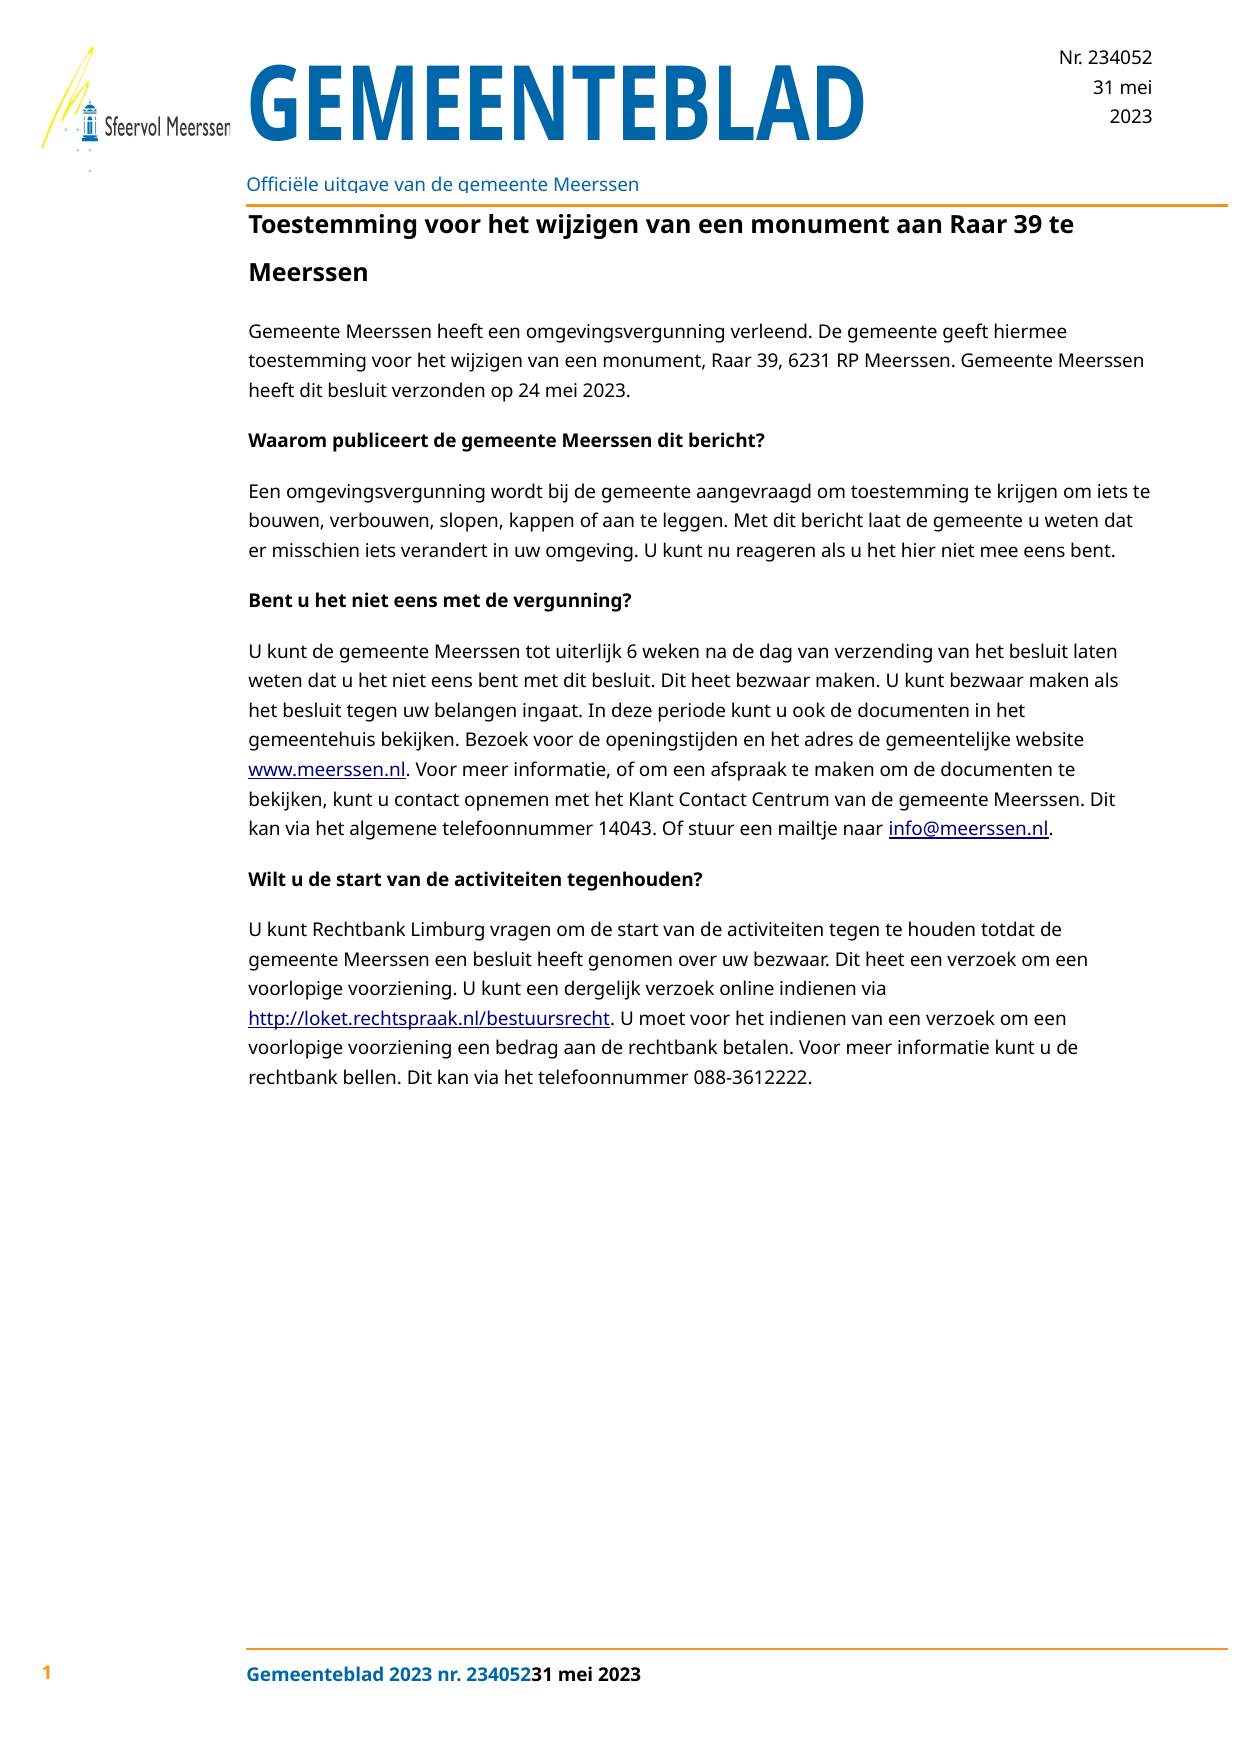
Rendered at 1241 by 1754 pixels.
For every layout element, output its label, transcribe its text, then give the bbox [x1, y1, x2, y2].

text Een omgevingsvergunning wordt bij de gemeente aangevraagd om toestemming te krijgen om iets te bouwen, verbouwen, slopen, kappen of aan te leggen. Met dit bericht laat de gemeente u weten dat er misschien iets verandert in uw omgeving. U kunt nu reageren als u het hier niet mee eens bent. [248, 478, 1152, 563]
text U kunt de gemeente Meerssen tot uiterlijk 6 weken na de dag van verzending van het besluit laten weten dat u het niet eens bent met dit besluit. Dit heet bezwaar maken. U kunt bezwaar maken als het besluit tegen uw belangen ingaat. In deze periode kunt u ook de documenten in het gemeentehuis bekijken. Bezoek voor de openingstijden en het adres de gemeentelijke website www.meerssen.nl. Voor meer informatie, of om een afspraak te maken om de documenten te bekijken, kunt u contact opnemen met het Klant Contact Centrum van de gemeente Meerssen. Dit kan via het algemene telefoonnummer 14043. Of stuur een mailtje naar info@meerssen.nl. [248, 638, 1152, 841]
text U kunt Rechtbank Limburg vragen om de start van de activiteiten tegen te houden totdat de gemeente Meerssen een besluit heeft genomen over uw bezwaar. Dit heet een verzoek om een voorlopige voorziening. U kunt een dergelijk verzoek online indienen via http://loket.rechtspraak.nl/bestuursrecht. U moet voor het indienen van een verzoek om een voorlopige voorziening een bedrag aan de rechtbank betalen. Voor meer informatie kunt u de rechtbank bellen. Dit kan via het telefoonnummer 088-3612222. [248, 916, 1152, 1090]
text Bent u het niet eens met de vergunning? [248, 587, 1152, 613]
text Gemeente Meerssen heeft een omgevingsvergunning verleend. De gemeente geeft hiermee toestemming voor het wijzigen van een monument, Raar 39, 6231 RP Meerssen. Gemeente Meerssen heeft dit besluit verzonden op 24 mei 2023. [248, 318, 1152, 403]
text Wilt u de start van de activiteiten tegenhouden? [248, 866, 1152, 892]
picture [41, 47, 231, 172]
text Waarom publiceert de gemeente Meerssen dit bericht? [248, 427, 1152, 453]
text Toestemming voor het wijzigen van een monument aan Raar 39 te Meerssen [248, 207, 1152, 288]
